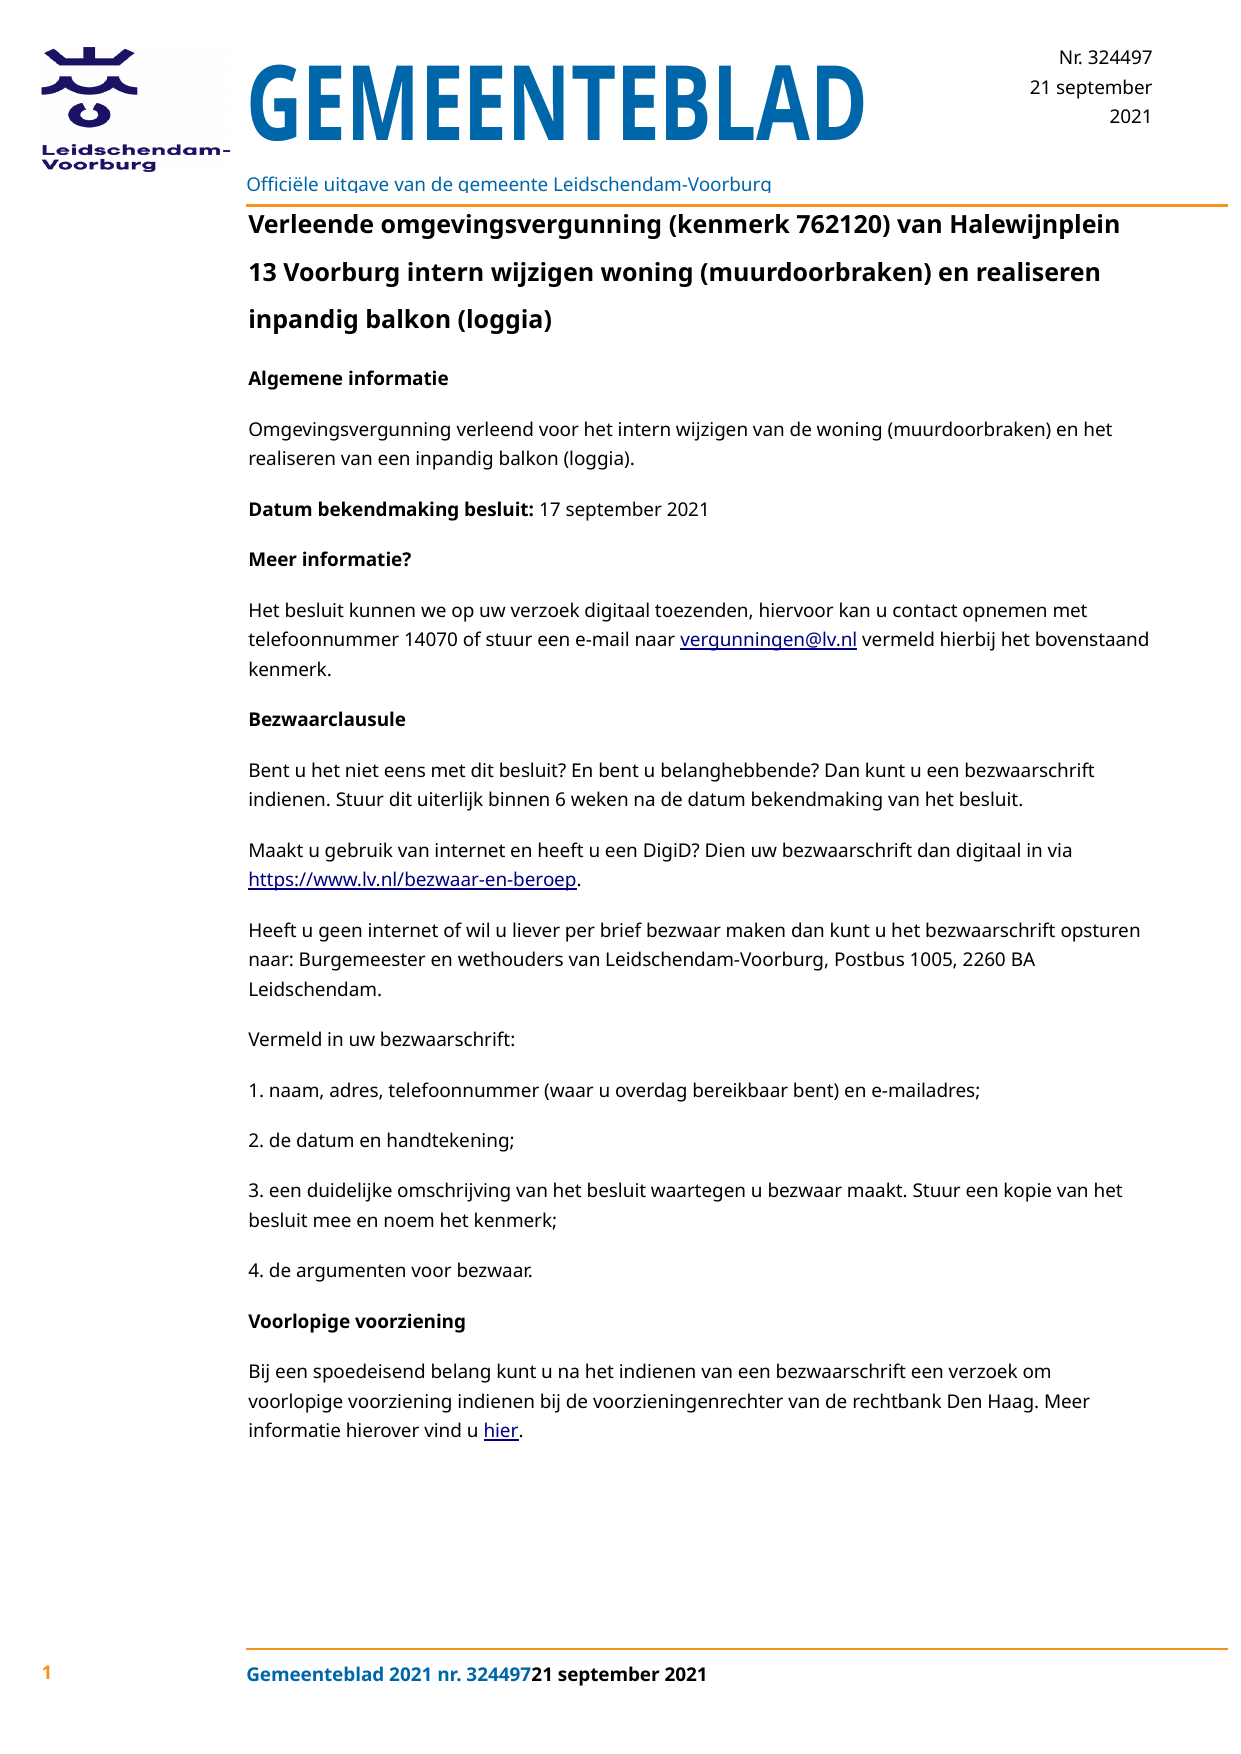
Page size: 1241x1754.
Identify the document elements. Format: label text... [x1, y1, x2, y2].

text 2. de datum en handtekening; [248, 1127, 1152, 1153]
text Verleende omgevingsvergunning (kenmerk 762120) van Halewijnplein 13 Voorburg intern wijzigen woning (muurdoorbraken) en realiseren inpandig balkon (loggia) [248, 207, 1152, 336]
text Het besluit kunnen we op uw verzoek digitaal toezenden, hiervoor kan u contact opnemen met telefoonnummer 14070 of stuur een e-mail naar vergunningen@lv.nl vermeld hierbij het bovenstaand kenmerk. [248, 597, 1152, 682]
picture [41, 47, 231, 172]
text Meer informatie? [248, 546, 1152, 572]
text Heeft u geen internet of wil u liever per brief bezwaar maken dan kunt u het bezwaarschrift opsturen naar: Burgemeester en wethouders van Leidschendam-Voorburg, Postbus 1005, 2260 BA Leidschendam. [248, 917, 1152, 1002]
text Algemene informatie [248, 366, 1152, 391]
text Omgevingsvergunning verleend voor het intern wijzigen van de woning (muurdoorbraken) en het realiseren van een inpandig balkon (loggia). [248, 416, 1152, 471]
text Maakt u gebruik van internet en heeft u een DigiD? Dien uw bezwaarschrift dan digitaal in via https://www.lv.nl/bezwaar-en-beroep. [248, 837, 1152, 892]
text Bij een spoedeisend belang kunt u na het indienen van een bezwaarschrift een verzoek om voorlopige voorziening indienen bij de voorzieningenrechter van de rechtbank Den Haag. Meer informatie hierover vind u hier. [248, 1358, 1152, 1443]
text 3. een duidelijke omschrijving van het besluit waartegen u bezwaar maakt. Stuur een kopie van het besluit mee en noem het kenmerk; [248, 1178, 1152, 1233]
text Vermeld in uw bezwaarschrift: [248, 1026, 1152, 1052]
text Datum bekendmaking besluit: 17 september 2021 [248, 496, 1152, 522]
text 4. de argumenten voor bezwaar. [248, 1258, 1152, 1283]
text Bent u het niet eens met dit besluit? En bent u belanghebbende? Dan kunt u een bezwaarschrift indienen. Stuur dit uiterlijk binnen 6 weken na de datum bekendmaking van het besluit. [248, 757, 1152, 812]
text Voorlopige voorziening [248, 1308, 1152, 1334]
text Bezwaarclausule [248, 706, 1152, 732]
text 1. naam, adres, telefoonnummer (waar u overdag bereikbaar bent) en e-mailadres; [248, 1077, 1152, 1102]
